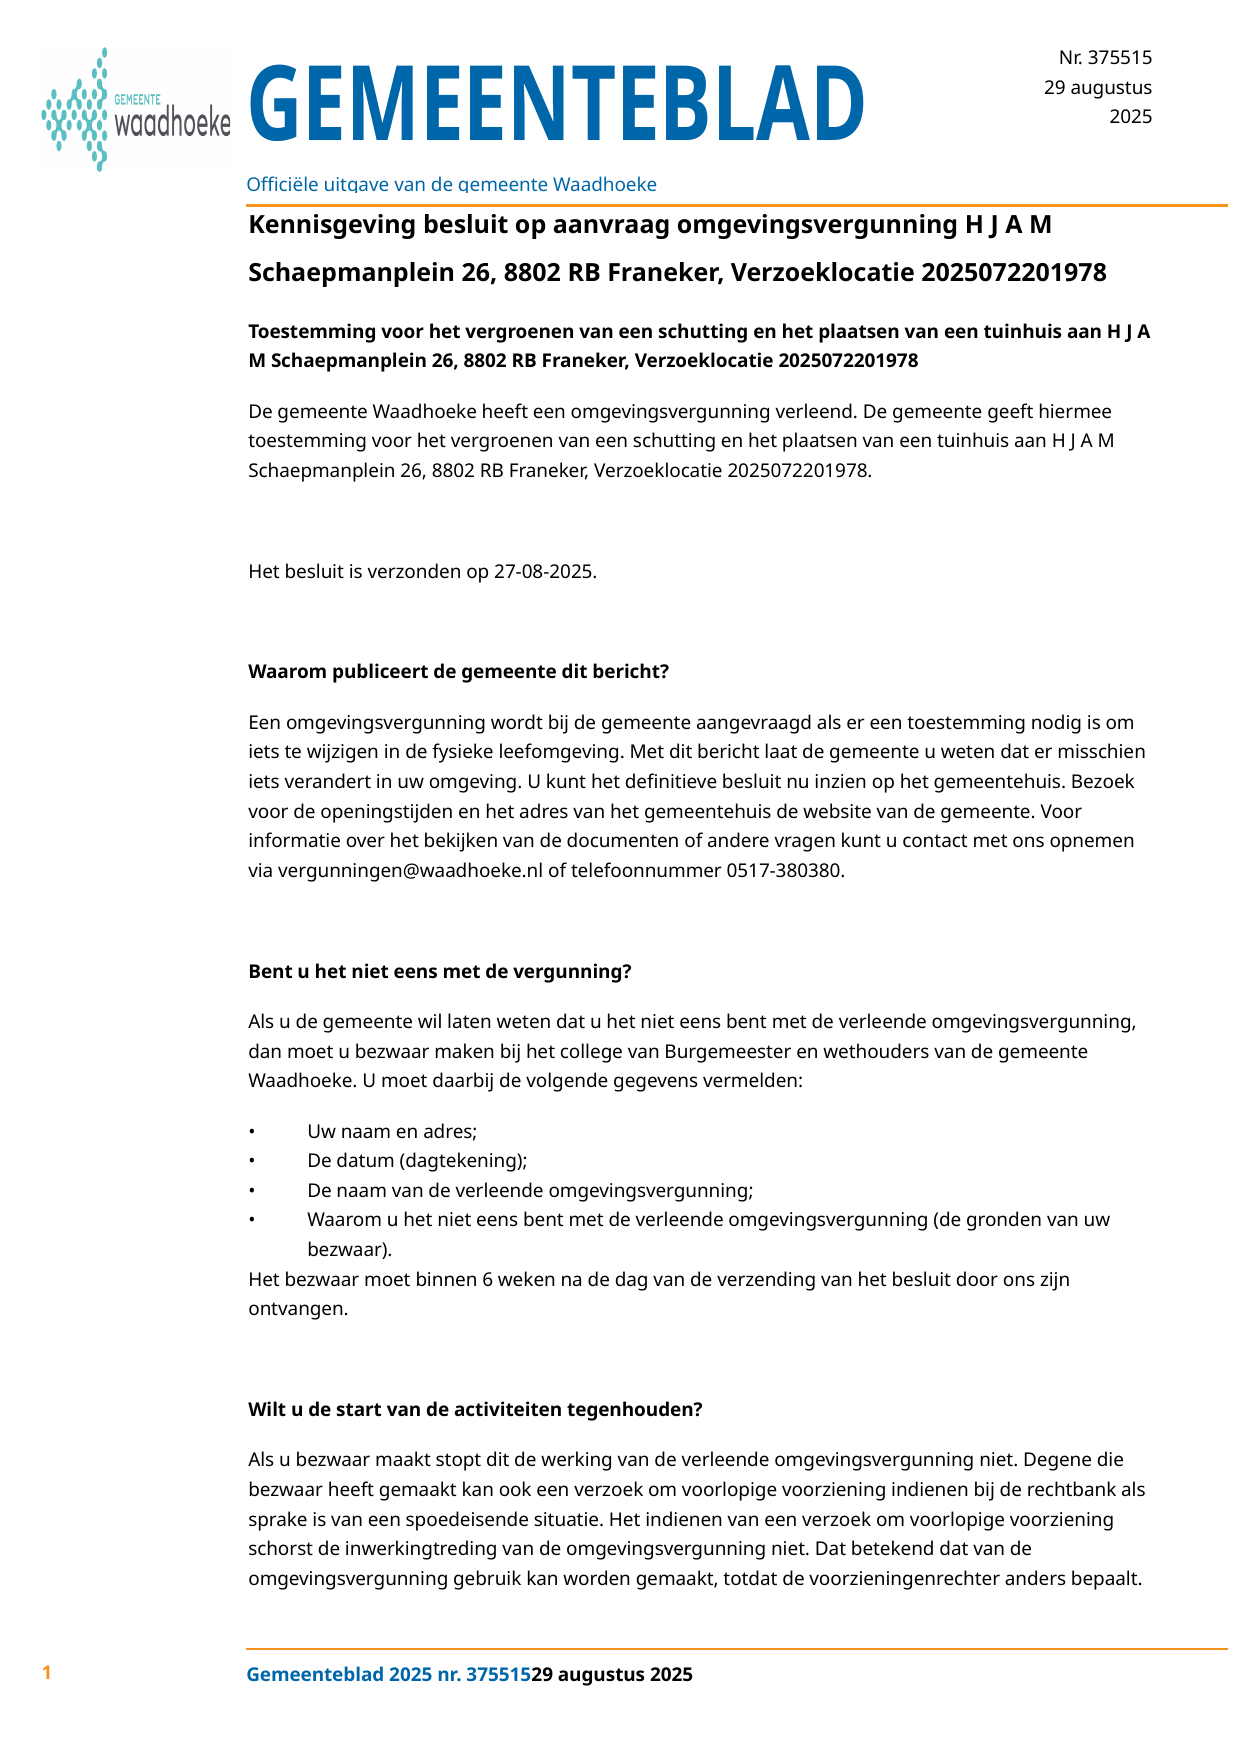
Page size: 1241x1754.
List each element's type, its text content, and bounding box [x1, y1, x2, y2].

text Kennisgeving besluit op aanvraag omgevingsvergunning H J A M Schaepmanplein 26, 8802 RB Franeker, Verzoeklocatie 2025072201978 [248, 207, 1152, 288]
text De gemeente Waadhoeke heeft een omgevingsvergunning verleend. De gemeente geeft hiermee toestemming voor het vergroenen van een schutting en het plaatsen van een tuinhuis aan H J A M Schaepmanplein 26, 8802 RB Franeker, Verzoeklocatie 2025072201978. [248, 398, 1152, 483]
text Het bezwaar moet binnen 6 weken na de dag van de verzending van het besluit door ons zijn ontvangen. [248, 1266, 1152, 1321]
list Uw naam en adres; [248, 1118, 1152, 1144]
text Het besluit is verzonden op 27-08-2025. [248, 558, 1152, 584]
text Een omgevingsvergunning wordt bij de gemeente aangevraagd als er een toestemming nodig is om iets te wijzigen in de fysieke leefomgeving. Met dit bericht laat de gemeente u weten dat er misschien iets verandert in uw omgeving. U kunt het definitieve besluit nu inzien op het gemeentehuis. Bezoek voor de openingstijden en het adres van het gemeentehuis de website van de gemeente. Voor informatie over het bekijken van de documenten of andere vragen kunt u contact met ons opnemen via vergunningen@waadhoeke.nl of telefoonnummer 0517-380380. [248, 709, 1152, 883]
list De naam van de verleende omgevingsvergunning; [248, 1177, 1152, 1203]
text Als u bezwaar maakt stopt dit de werking van de verleende omgevingsvergunning niet. Degene die bezwaar heeft gemaakt kan ook een verzoek om voorlopige voorziening indienen bij de rechtbank als sprake is van een spoedeisende situatie. Het indienen van een verzoek om voorlopige voorziening schorst de inwerkingtreding van de omgevingsvergunning niet. Dat betekend dat van de omgevingsvergunning gebruik kan worden gemaakt, totdat de voorzieningenrechter anders bepaalt. [248, 1447, 1152, 1591]
list De datum (dagtekening); [248, 1147, 1152, 1173]
text Als u de gemeente wil laten weten dat u het niet eens bent met de verleende omgevingsvergunning, dan moet u bezwaar maken bij het college van Burgemeester en wethouders van de gemeente Waadhoeke. U moet daarbij de volgende gegevens vermelden: [248, 1008, 1152, 1093]
text Toestemming voor het vergroenen van een schutting en het plaatsen van een tuinhuis aan H J A M Schaepmanplein 26, 8802 RB Franeker, Verzoeklocatie 2025072201978 [248, 318, 1152, 373]
picture [41, 47, 231, 172]
text Wilt u de start van de activiteiten tegenhouden? [248, 1396, 1152, 1422]
list Waarom u het niet eens bent met de verleende omgevingsvergunning (de gronden van uw bezwaar). [248, 1207, 1152, 1262]
text Bent u het niet eens met de vergunning? [248, 958, 1152, 984]
text Waarom publiceert de gemeente dit bericht? [248, 659, 1152, 684]
